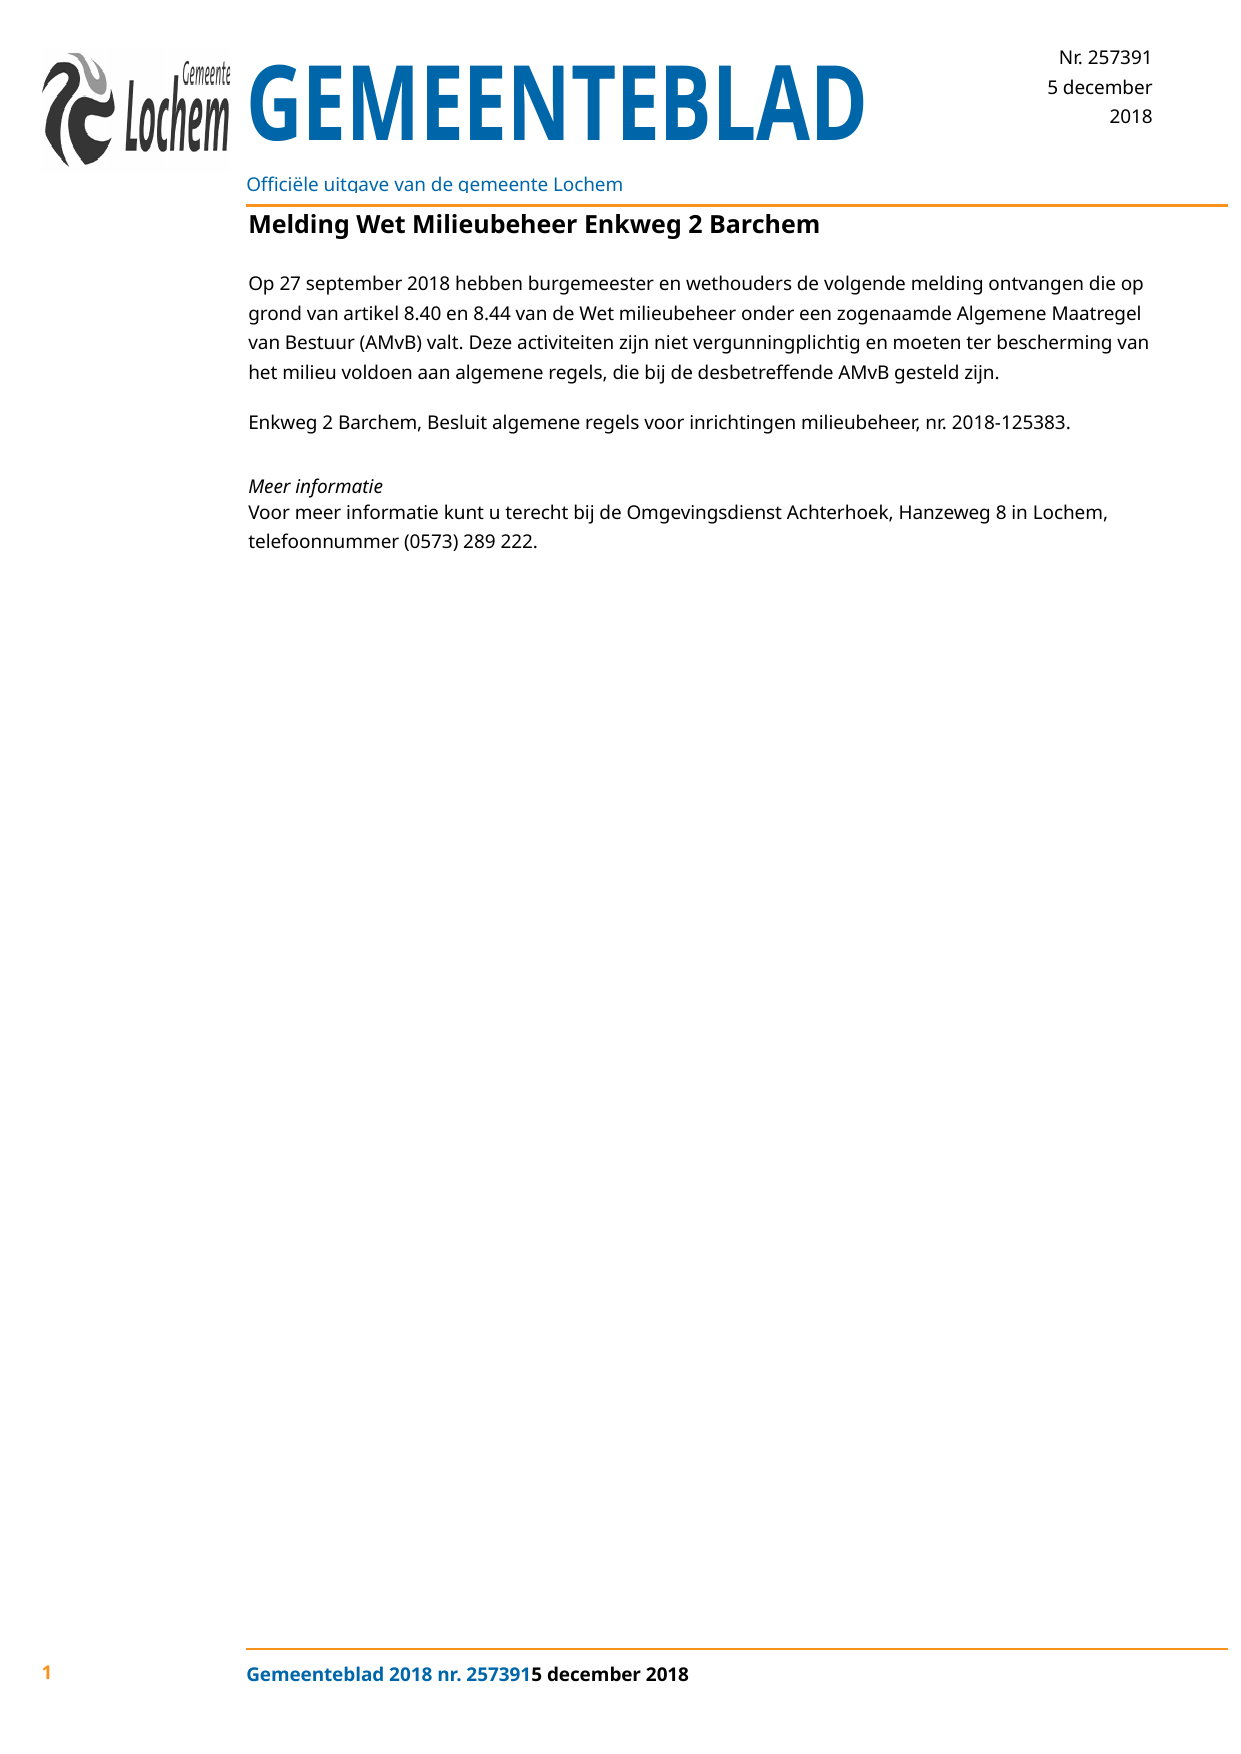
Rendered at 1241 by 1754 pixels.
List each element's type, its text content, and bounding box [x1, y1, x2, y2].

text Meer informatie [248, 473, 1152, 499]
picture [41, 47, 231, 172]
text Enkweg 2 Barchem, Besluit algemene regels voor inrichtingen milieubeheer, nr. 2018-125383. [248, 409, 1152, 435]
text Melding Wet Milieubeheer Enkweg 2 Barchem [248, 207, 1152, 241]
text Voor meer informatie kunt u terecht bij de Omgevingsdienst Achterhoek, Hanzeweg 8 in Lochem, telefoonnummer (0573) 289 222. [248, 499, 1152, 554]
text Op 27 september 2018 hebben burgemeester en wethouders de volgende melding ontvangen die op grond van artikel 8.40 en 8.44 van de Wet milieubeheer onder een zogenaamde Algemene Maatregel van Bestuur (AMvB) valt. Deze activiteiten zijn niet vergunningplichtig en moeten ter bescherming van het milieu voldoen aan algemene regels, die bij de desbetreffende AMvB gesteld zijn. [248, 270, 1152, 385]
